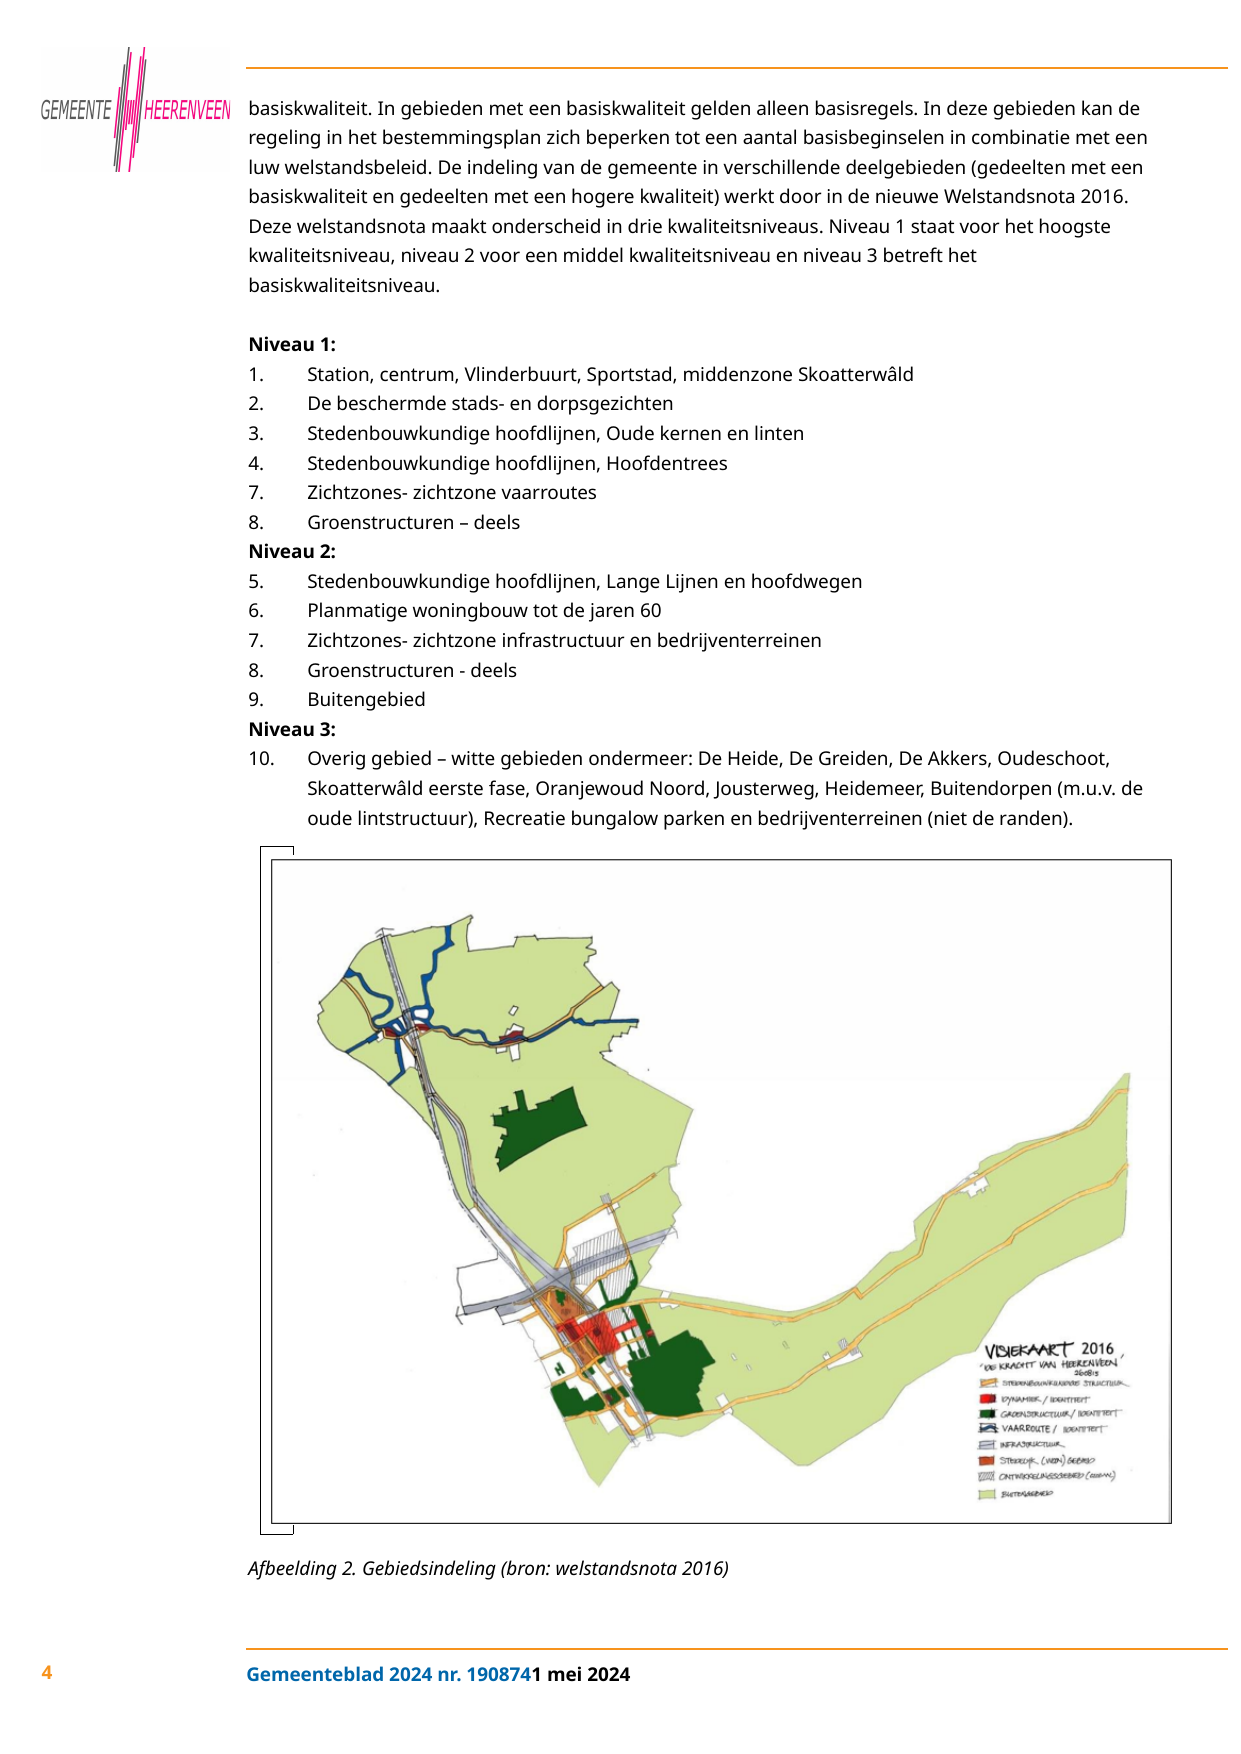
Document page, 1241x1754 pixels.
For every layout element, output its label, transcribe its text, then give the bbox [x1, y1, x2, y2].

list Station, centrum, Vlinderbuurt, Sportstad, middenzone Skoatterwâld [248, 361, 1152, 387]
text Deze welstandsnota maakt onderscheid in drie kwaliteitsniveaus. Niveau 1 staat voor het hoogste kwaliteitsniveau, niveau 2 voor een middel kwaliteitsniveau en niveau 3 betreft het basiskwaliteitsniveau. [248, 213, 1152, 298]
list Planmatige woningbouw tot de jaren 60 [248, 598, 1152, 623]
list Groenstructuren - deels [248, 657, 1152, 683]
list Zichtzones- zichtzone vaarroutes [248, 479, 1152, 505]
list Stedenbouwkundige hoofdlijnen, Hoofdentrees [248, 450, 1152, 476]
list De beschermde stads- en dorpsgezichten [248, 391, 1152, 416]
picture [268, 855, 1173, 1525]
text Afbeelding 2. Gebiedsindeling (bron: welstandsnota 2016) [248, 1555, 1152, 1581]
list Stedenbouwkundige hoofdlijnen, Lange Lijnen en hoofdwegen [248, 568, 1152, 594]
text Niveau 3: [248, 716, 1152, 742]
text Niveau 2: [248, 538, 1152, 564]
list Overig gebied – witte gebieden ondermeer: De Heide, De Greiden, De Akkers, Oudeschoot, Skoatterwâld eerste fase, Oranjewoud Noord, Jousterweg, Heidemeer, Buitendorpen (m.u.v. de oude lintstructuur), Recreatie bungalow parken en bedrijventerreinen (niet de randen). [248, 746, 1152, 831]
list Stedenbouwkundige hoofdlijnen, Oude kernen en linten [248, 420, 1152, 446]
list Groenstructuren – deels [248, 509, 1152, 535]
list Zichtzones- zichtzone infrastructuur en bedrijventerreinen [248, 627, 1152, 653]
text Niveau 1: [248, 331, 1152, 357]
text basiskwaliteit. In gebieden met een basiskwaliteit gelden alleen basisregels. In deze gebieden kan de regeling in het bestemmingsplan zich beperken tot een aantal basisbeginselen in combinatie met een luw welstandsbeleid. De indeling van de gemeente in verschillende deelgebieden (gedeelten met een basiskwaliteit en gedeelten met een hogere kwaliteit) werkt door in de nieuwe Welstandsnota 2016. [248, 95, 1152, 209]
picture [41, 47, 231, 172]
list Buitengebied [248, 686, 1152, 712]
